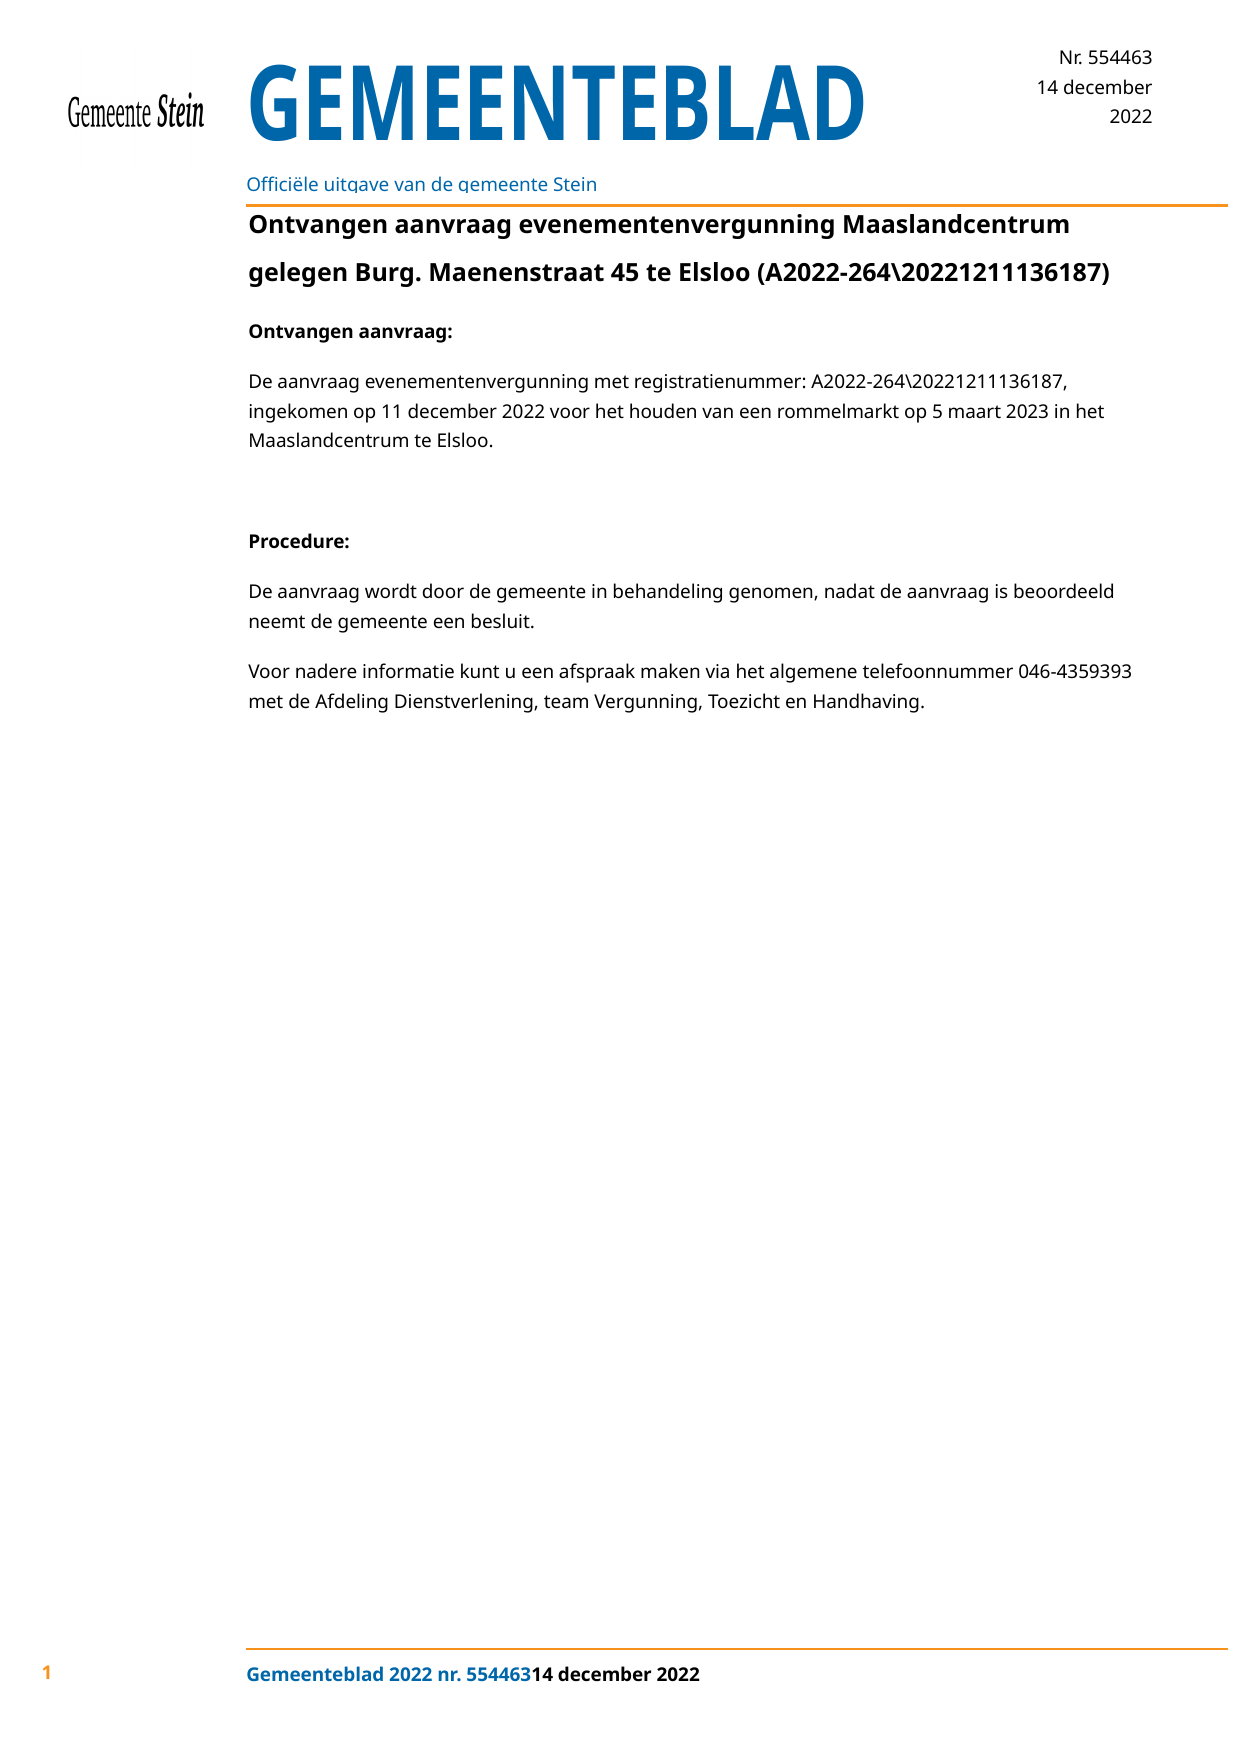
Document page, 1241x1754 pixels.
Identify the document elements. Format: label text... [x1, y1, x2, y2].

text De aanvraag evenementenvergunning met registratienummer: A2022-264\20221211136187, ingekomen op 11 december 2022 voor het houden van een rommelmarkt op 5 maart 2023 in het Maaslandcentrum te Elsloo. [248, 368, 1152, 453]
text Ontvangen aanvraag evenementenvergunning Maaslandcentrum gelegen Burg. Maenenstraat 45 te Elsloo (A2022-264\20221211136187) [248, 207, 1152, 288]
text Voor nadere informatie kunt u een afspraak maken via het algemene telefoonnummer 046-4359393 met de Afdeling Dienstverlening, team Vergunning, Toezicht en Handhaving. [248, 659, 1152, 714]
text Procedure: [248, 528, 1152, 554]
text Ontvangen aanvraag: [248, 318, 1152, 344]
text De aanvraag wordt door de gemeente in behandeling genomen, nadat de aanvraag is beoordeeld neemt de gemeente een besluit. [248, 579, 1152, 634]
picture [41, 47, 231, 172]
